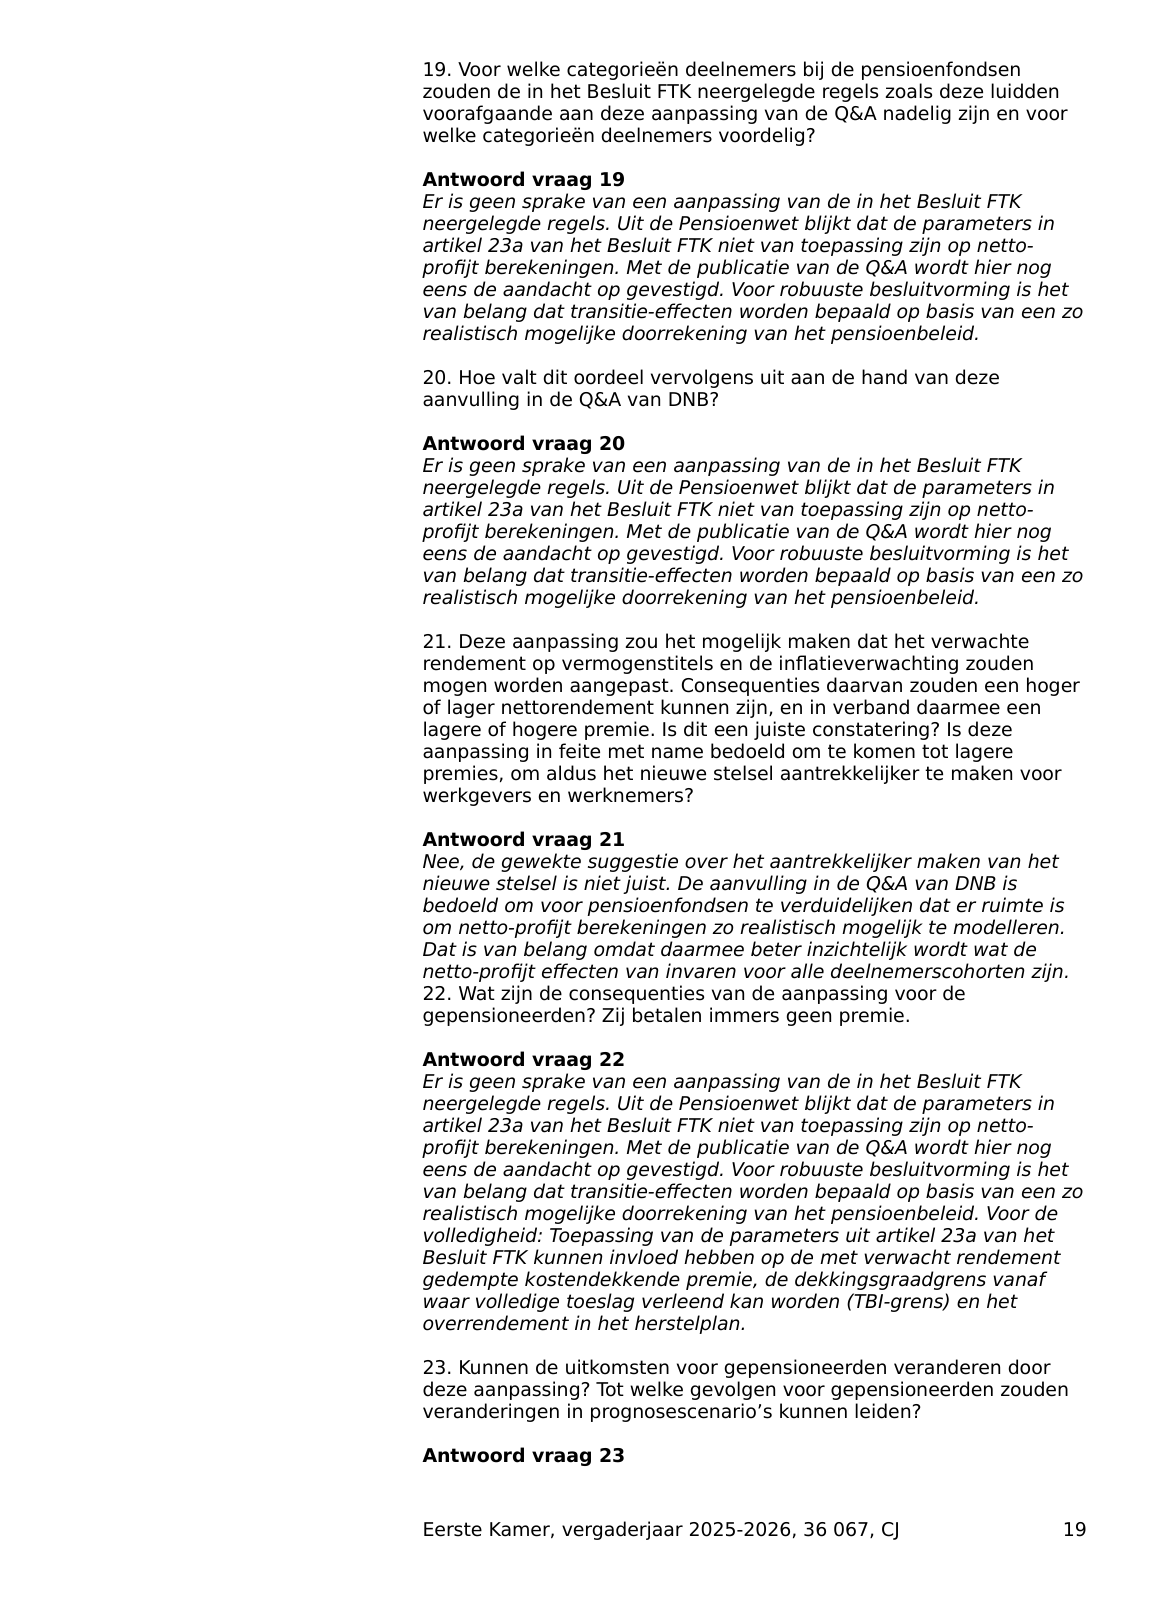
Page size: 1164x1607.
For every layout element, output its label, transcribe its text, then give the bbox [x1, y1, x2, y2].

text Nee, de gewekte suggestie over het aantrekkelijker maken van het nieuwe stelsel is niet juist. De aanvulling in de Q&A van DNB is bedoeld om voor pensioenfondsen te verduidelijken dat er ruimte is om netto-profijt berekeningen zo realistisch mogelijk te modelleren. Dat is van belang omdat daarmee beter inzichtelijk wordt wat de netto-profijt effecten van invaren voor alle deelnemerscohorten zijn. [422, 851, 1087, 983]
text Er is geen sprake van een aanpassing van de in het Besluit FTK neergelegde regels. Uit de Pensioenwet blijkt dat de parameters in artikel 23a van het Besluit FTK niet van toepassing zijn op netto-profijt berekeningen. Met de publicatie van de Q&A wordt hier nog eens de aandacht op gevestigd. Voor robuuste besluitvorming is het van belang dat transitie-effecten worden bepaald op basis van een zo realistisch mogelijke doorrekening van het pensioenbeleid. [422, 191, 1087, 345]
text 20. Hoe valt dit oordeel vervolgens uit aan de hand van deze aanvulling in de Q&A van DNB? [422, 367, 1087, 411]
text 21. Deze aanpassing zou het mogelijk maken dat het verwachte rendement op vermogenstitels en de inflatieverwachting zouden mogen worden aangepast. Consequenties daarvan zouden een hoger of lager nettorendement kunnen zijn, en in verband daarmee een lagere of hogere premie. Is dit een juiste constatering? Is deze aanpassing in feite met name bedoeld om te komen tot lagere premies, om aldus het nieuwe stelsel aantrekkelijker te maken voor werkgevers en werknemers? [422, 631, 1087, 807]
text 22. Wat zijn de consequenties van de aanpassing voor de gepensioneerden? Zij betalen immers geen premie. [422, 983, 1087, 1027]
text Antwoord vraag 22 [422, 1049, 1087, 1071]
text Er is geen sprake van een aanpassing van de in het Besluit FTK neergelegde regels. Uit de Pensioenwet blijkt dat de parameters in artikel 23a van het Besluit FTK niet van toepassing zijn op netto-profijt berekeningen. Met de publicatie van de Q&A wordt hier nog eens de aandacht op gevestigd. Voor robuuste besluitvorming is het van belang dat transitie-effecten worden bepaald op basis van een zo realistisch mogelijke doorrekening van het pensioenbeleid. Voor de volledigheid: Toepassing van de parameters uit artikel 23a van het Besluit FTK kunnen invloed hebben op de met verwacht rendement gedempte kostendekkende premie, de dekkingsgraadgrens vanaf waar volledige toeslag verleend kan worden (TBI-grens) en het overrendement in het herstelplan. [422, 1071, 1087, 1335]
text Antwoord vraag 20 [422, 433, 1087, 455]
text Antwoord vraag 19 [422, 169, 1087, 191]
text 19. Voor welke categorieën deelnemers bij de pensioenfondsen zouden de in het Besluit FTK neergelegde regels zoals deze luidden voorafgaande aan deze aanpassing van de Q&A nadelig zijn en voor welke categorieën deelnemers voordelig? [422, 59, 1087, 147]
text Antwoord vraag 21 [422, 829, 1087, 851]
text 23. Kunnen de uitkomsten voor gepensioneerden veranderen door deze aanpassing? Tot welke gevolgen voor gepensioneerden zouden veranderingen in prognosescenario’s kunnen leiden? [422, 1357, 1087, 1423]
text Er is geen sprake van een aanpassing van de in het Besluit FTK neergelegde regels. Uit de Pensioenwet blijkt dat de parameters in artikel 23a van het Besluit FTK niet van toepassing zijn op netto-profijt berekeningen. Met de publicatie van de Q&A wordt hier nog eens de aandacht op gevestigd. Voor robuuste besluitvorming is het van belang dat transitie-effecten worden bepaald op basis van een zo realistisch mogelijke doorrekening van het pensioenbeleid. [422, 455, 1087, 609]
text Antwoord vraag 23 [422, 1445, 1087, 1467]
